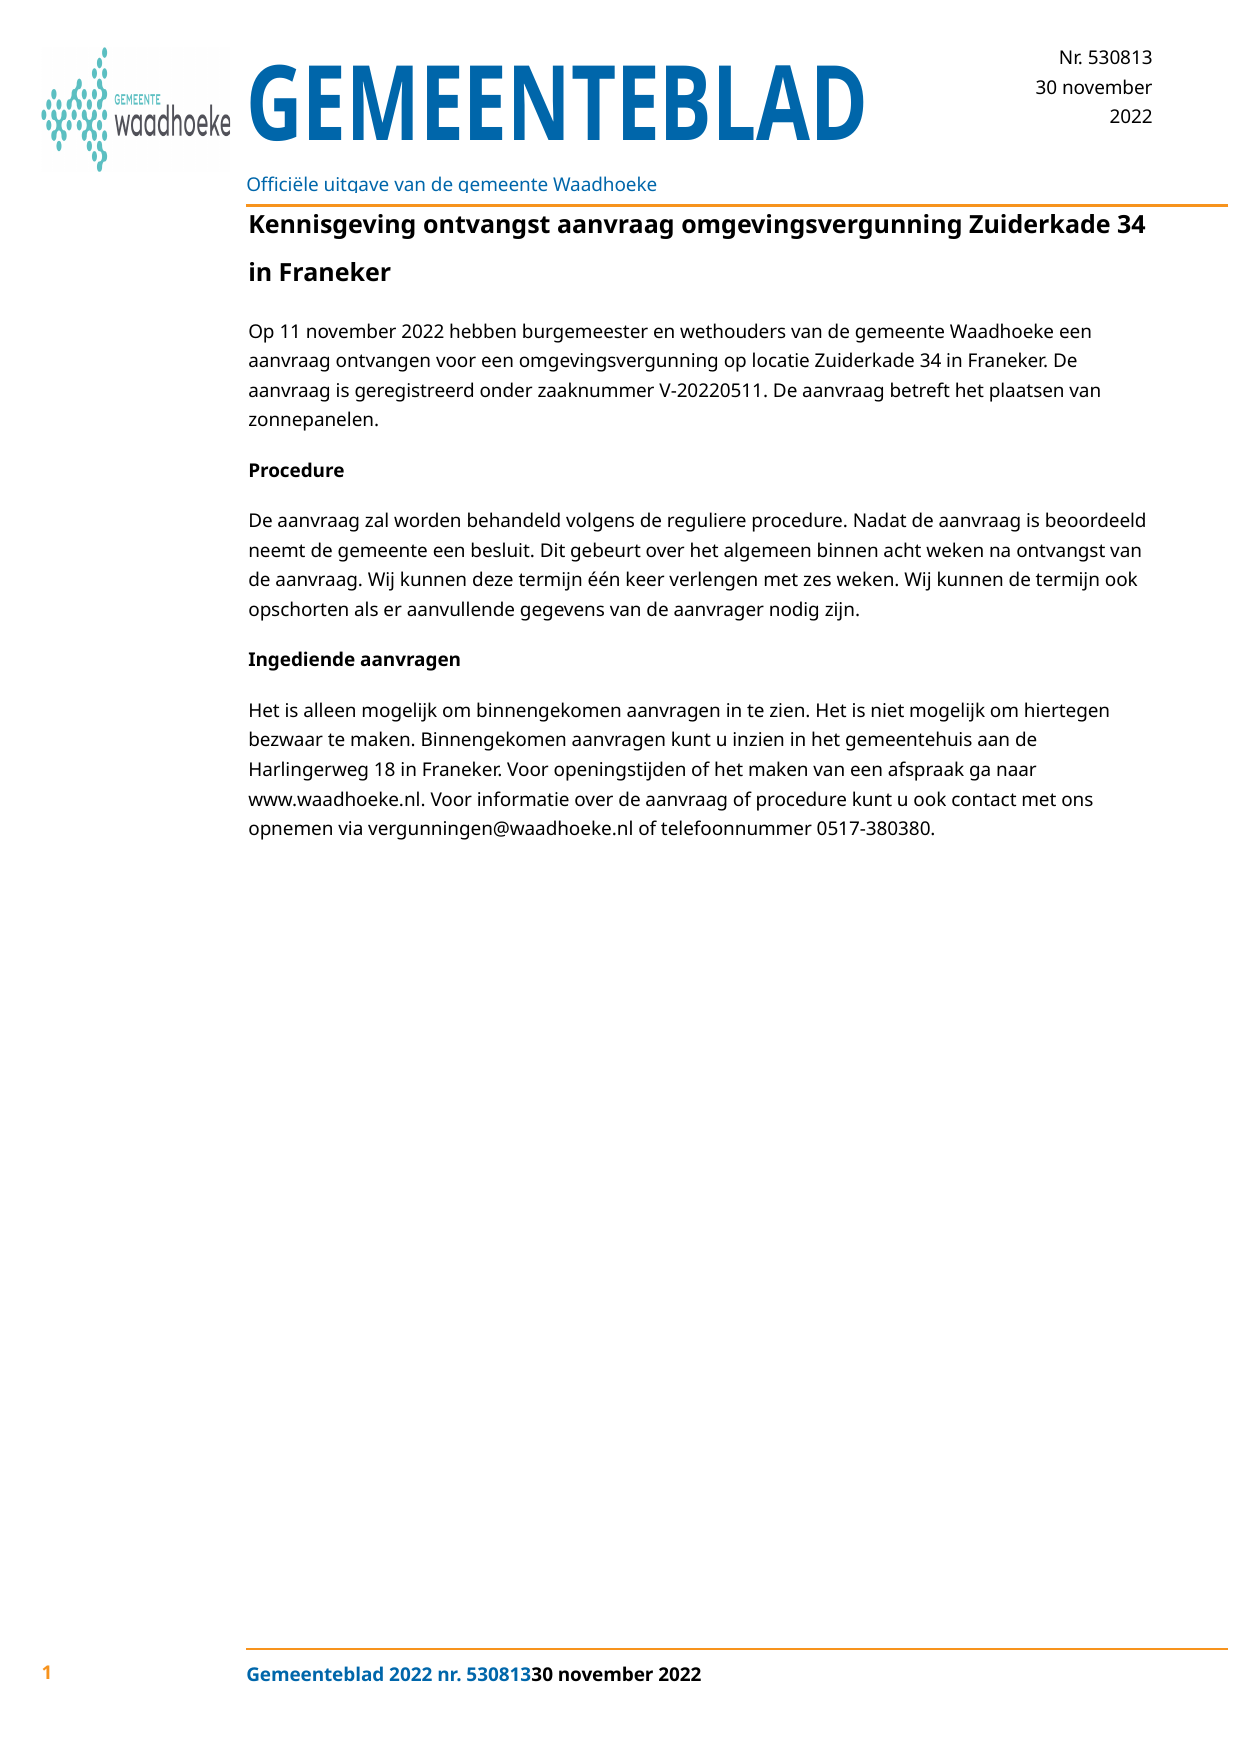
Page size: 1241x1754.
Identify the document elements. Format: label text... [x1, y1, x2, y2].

text Het is alleen mogelijk om binnengekomen aanvragen in te zien. Het is niet mogelijk om hiertegen bezwaar te maken. Binnengekomen aanvragen kunt u inzien in het gemeentehuis aan de Harlingerweg 18 in Franeker. Voor openingstijden of het maken van een afspraak ga naar www.waadhoeke.nl. Voor informatie over de aanvraag of procedure kunt u ook contact met ons opnemen via vergunningen@waadhoeke.nl of telefoonnummer 0517-380380. [248, 697, 1152, 841]
text Procedure [248, 457, 1152, 483]
text Kennisgeving ontvangst aanvraag omgevingsvergunning Zuiderkade 34 in Franeker [248, 207, 1152, 288]
text Op 11 november 2022 hebben burgemeester en wethouders van de gemeente Waadhoeke een aanvraag ontvangen voor een omgevingsvergunning op locatie Zuiderkade 34 in Franeker. De aanvraag is geregistreerd onder zaaknummer V-20220511. De aanvraag betreft het plaatsen van zonnepanelen. [248, 318, 1152, 432]
text De aanvraag zal worden behandeld volgens de reguliere procedure. Nadat de aanvraag is beoordeeld neemt de gemeente een besluit. Dit gebeurt over het algemeen binnen acht weken na ontvangst van de aanvraag. Wij kunnen deze termijn één keer verlengen met zes weken. Wij kunnen de termijn ook opschorten als er aanvullende gegevens van de aanvrager nodig zijn. [248, 507, 1152, 622]
text Ingediende aanvragen [248, 647, 1152, 672]
picture [41, 47, 231, 172]
